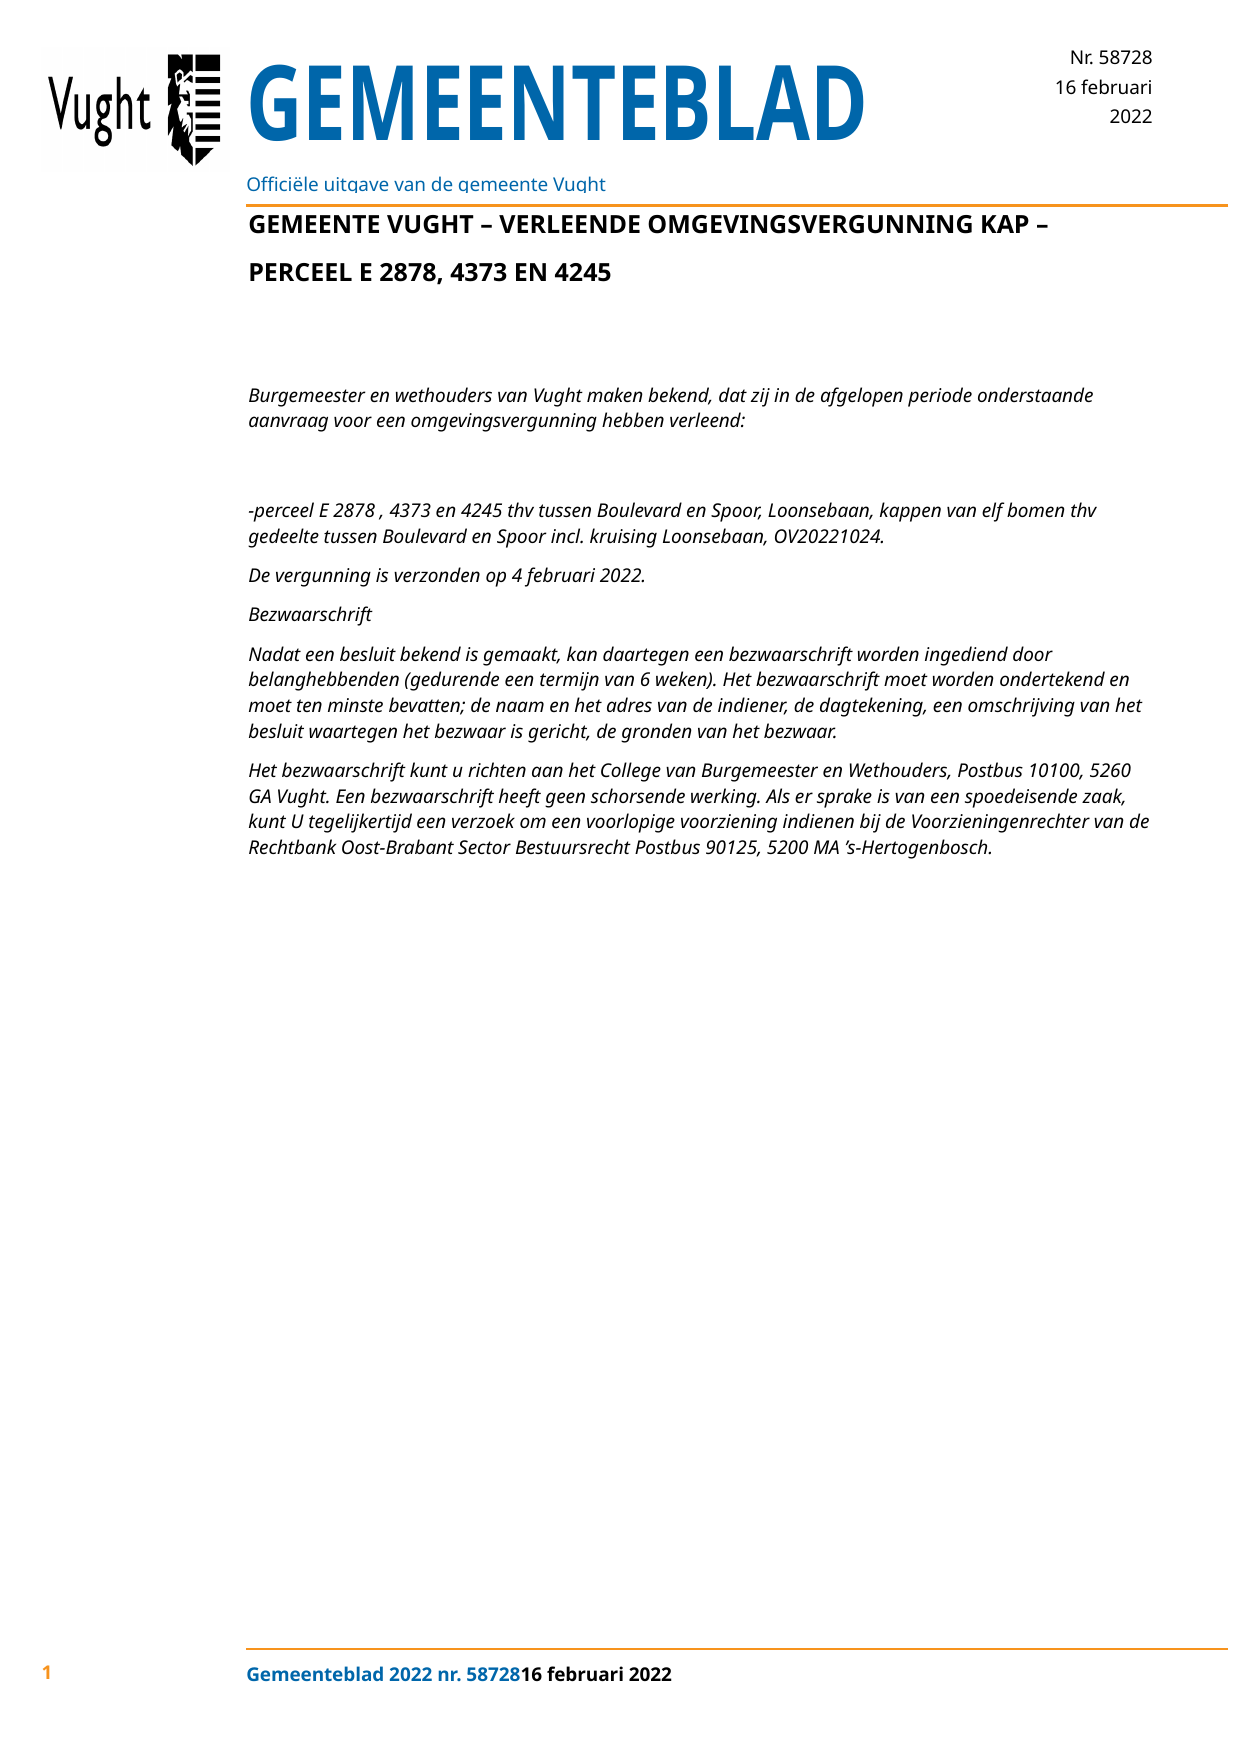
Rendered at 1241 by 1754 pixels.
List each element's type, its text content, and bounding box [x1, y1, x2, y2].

text Het bezwaarschrift kunt u richten aan het College van Burgemeester en Wethouders, Postbus 10100, 5260 GA Vught. Een bezwaarschrift heeft geen schorsende werking. Als er sprake is van een spoedeisende zaak, kunt U tegelijkertijd een verzoek om een voorlopige voorziening indienen bij de Voorzieningenrechter van de Rechtbank Oost-Brabant Sector Bestuursrecht Postbus 90125, 5200 MA ’s-Hertogenbosch. [248, 757, 1152, 860]
text Bezwaarschrift [248, 602, 1152, 627]
text De vergunning is verzonden op 4 februari 2022. [248, 562, 1152, 588]
text Burgemeester en wethouders van Vught maken bekend, dat zij in de afgelopen periode onderstaande aanvraag voor een omgevingsvergunning hebben verleend: [248, 382, 1152, 433]
picture [41, 47, 231, 172]
text GEMEENTE VUGHT – VERLEENDE OMGEVINGSVERGUNNING KAP – PERCEEL E 2878, 4373 EN 4245 [248, 207, 1152, 288]
text -perceel E 2878 , 4373 en 4245 thv tussen Boulevard en Spoor, Loonsebaan, kappen van elf bomen thv gedeelte tussen Boulevard en Spoor incl. kruising Loonsebaan, OV20221024. [248, 497, 1152, 549]
text Nadat een besluit bekend is gemaakt, kan daartegen een bezwaarschrift worden ingediend door belanghebbenden (gedurende een termijn van 6 weken). Het bezwaarschrift moet worden ondertekend en moet ten minste bevatten; de naam en het adres van de indiener, de dagtekening, een omschrijving van het besluit waartegen het bezwaar is gericht, de gronden van het bezwaar. [248, 641, 1152, 744]
